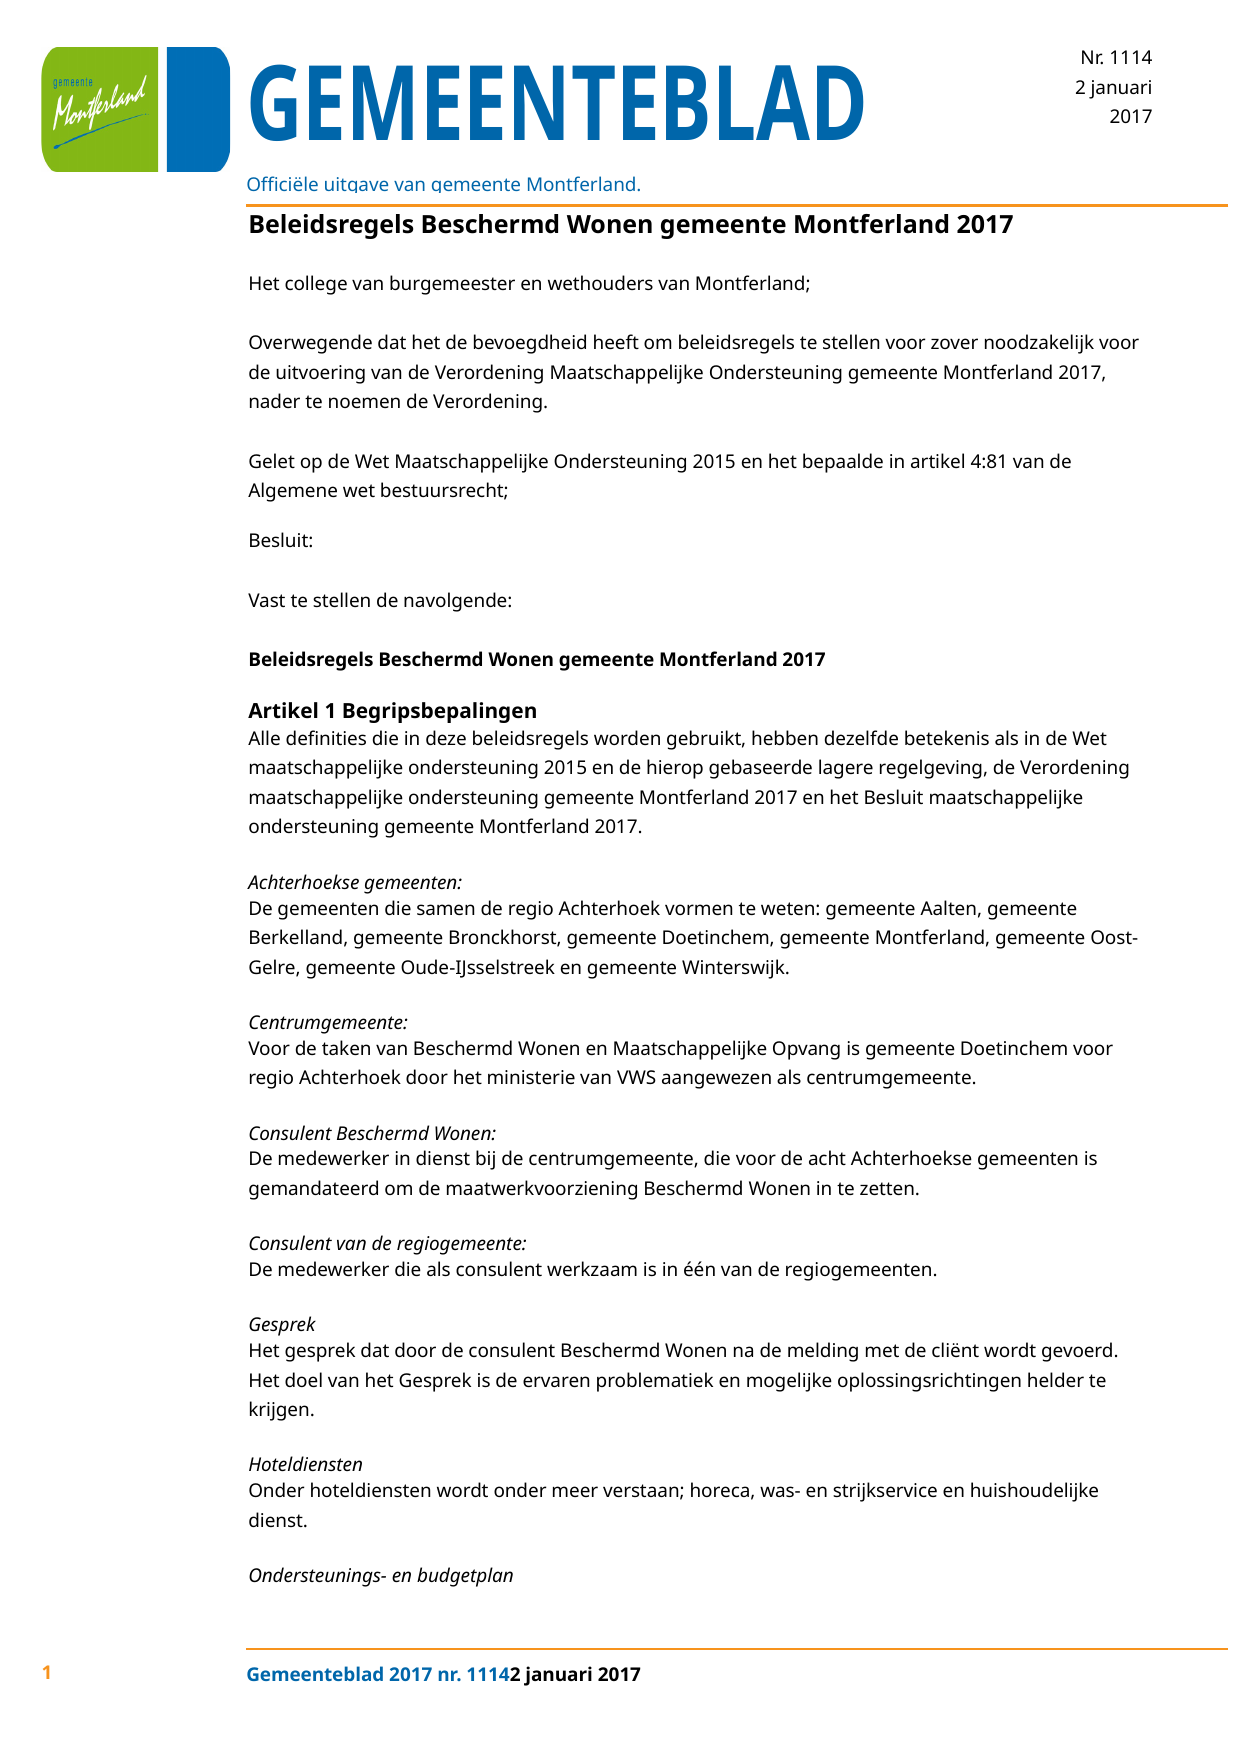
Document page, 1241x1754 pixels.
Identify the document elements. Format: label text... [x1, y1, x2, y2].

text De gemeenten die samen de regio Achterhoek vormen te weten: gemeente Aalten, gemeente Berkelland, gemeente Bronckhorst, gemeente Doetinchem, gemeente Montferland, gemeente Oost-Gelre, gemeente Oude-IJsselstreek en gemeente Winterswijk. [248, 895, 1152, 979]
text Beleidsregels Beschermd Wonen gemeente Montferland 2017 [248, 207, 1152, 241]
picture [41, 47, 231, 172]
text Vast te stellen de navolgende: [248, 587, 1152, 613]
text Achterhoekse gemeenten: [248, 869, 1152, 895]
text Onder hoteldiensten wordt onder meer verstaan; horeca, was- en strijkservice en huishoudelijke dienst. [248, 1477, 1152, 1533]
text Beleidsregels Beschermd Wonen gemeente Montferland 2017 [248, 646, 1152, 672]
text Besluit: [248, 528, 1152, 553]
text Gesprek [248, 1311, 1152, 1337]
text Overwegende dat het de bevoegdheid heeft om beleidsregels te stellen voor zover noodzakelijk voor de uitvoering van de Verordening Maatschappelijke Ondersteuning gemeente Montferland 2017, nader te noemen de Verordening. [248, 329, 1152, 414]
text Consulent Beschermd Wonen: [248, 1120, 1152, 1146]
text Ondersteunings- en budgetplan [248, 1562, 1152, 1588]
text Het gesprek dat door de consulent Beschermd Wonen na de melding met de cliënt wordt gevoerd. Het doel van het Gesprek is de ervaren problematiek en mogelijke oplossingsrichtingen helder te krijgen. [248, 1337, 1152, 1422]
text Centrumgemeente: [248, 1009, 1152, 1035]
text Consulent van de regiogemeente: [248, 1230, 1152, 1256]
text De medewerker die als consulent werkzaam is in één van de regiogemeenten. [248, 1256, 1152, 1282]
text De medewerker in dienst bij de centrumgemeente, die voor de acht Achterhoekse gemeenten is gemandateerd om de maatwerkvoorziening Beschermd Wonen in te zetten. [248, 1146, 1152, 1201]
text Voor de taken van Beschermd Wonen en Maatschappelijke Opvang is gemeente Doetinchem voor regio Achterhoek door het ministerie van VWS aangewezen als centrumgemeente. [248, 1035, 1152, 1090]
text Het college van burgemeester en wethouders van Montferland; [248, 270, 1152, 296]
text Gelet op de Wet Maatschappelijke Ondersteuning 2015 en het bepaalde in artikel 4:81 van de Algemene wet bestuursrecht; [248, 448, 1152, 503]
text Hoteldiensten [248, 1452, 1152, 1477]
text Alle definities die in deze beleidsregels worden gebruikt, hebben dezelfde betekenis als in de Wet maatschappelijke ondersteuning 2015 en de hierop gebaseerde lagere regelgeving, de Verordening maatschappelijke ondersteuning gemeente Montferland 2017 en het Besluit maatschappelijke ondersteuning gemeente Montferland 2017. [248, 725, 1152, 839]
text Artikel 1 Begripsbepalingen [248, 696, 1152, 725]
